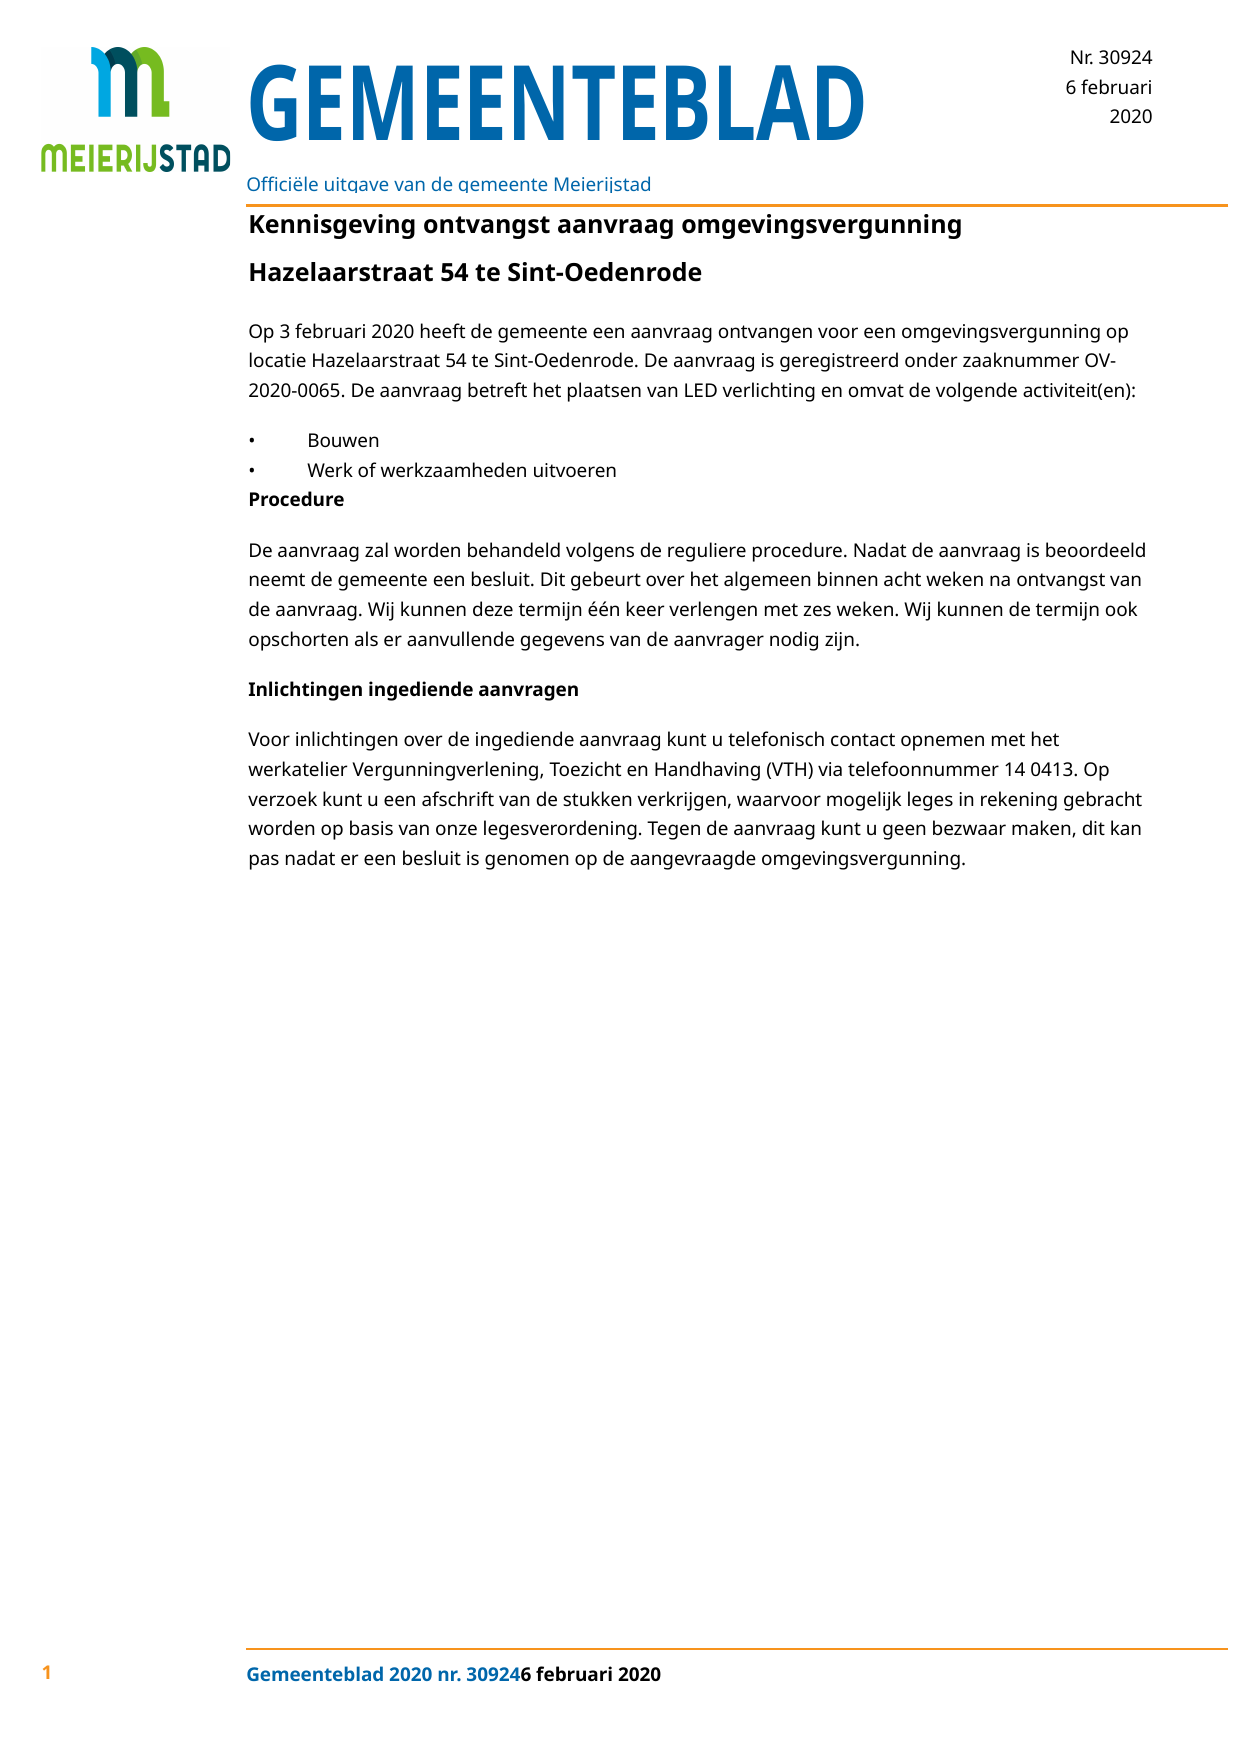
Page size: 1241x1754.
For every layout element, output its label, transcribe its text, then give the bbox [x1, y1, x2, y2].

text De aanvraag zal worden behandeld volgens de reguliere procedure. Nadat de aanvraag is beoordeeld neemt de gemeente een besluit. Dit gebeurt over het algemeen binnen acht weken na ontvangst van de aanvraag. Wij kunnen deze termijn één keer verlengen met zes weken. Wij kunnen de termijn ook opschorten als er aanvullende gegevens van de aanvrager nodig zijn. [248, 537, 1152, 652]
list Bouwen [248, 427, 1152, 453]
text Voor inlichtingen over de ingediende aanvraag kunt u telefonisch contact opnemen met het werkatelier Vergunningverlening, Toezicht en Handhaving (VTH) via telefoonnummer 14 0413. Op verzoek kunt u een afschrift van de stukken verkrijgen, waarvoor mogelijk leges in rekening gebracht worden op basis van onze legesverordening. Tegen de aanvraag kunt u geen bezwaar maken, dit kan pas nadat er een besluit is genomen op de aangevraagde omgevingsvergunning. [248, 727, 1152, 871]
picture [41, 47, 231, 172]
text Kennisgeving ontvangst aanvraag omgevingsvergunning Hazelaarstraat 54 te Sint-Oedenrode [248, 207, 1152, 288]
text Inlichtingen ingediende aanvragen [248, 676, 1152, 702]
list Werk of werkzaamheden uitvoeren [248, 457, 1152, 483]
text Op 3 februari 2020 heeft de gemeente een aanvraag ontvangen voor een omgevingsvergunning op locatie Hazelaarstraat 54 te Sint-Oedenrode. De aanvraag is geregistreerd onder zaaknummer OV-2020-0065. De aanvraag betreft het plaatsen van LED verlichting en omvat de volgende activiteit(en): [248, 318, 1152, 403]
text Procedure [248, 487, 1152, 512]
